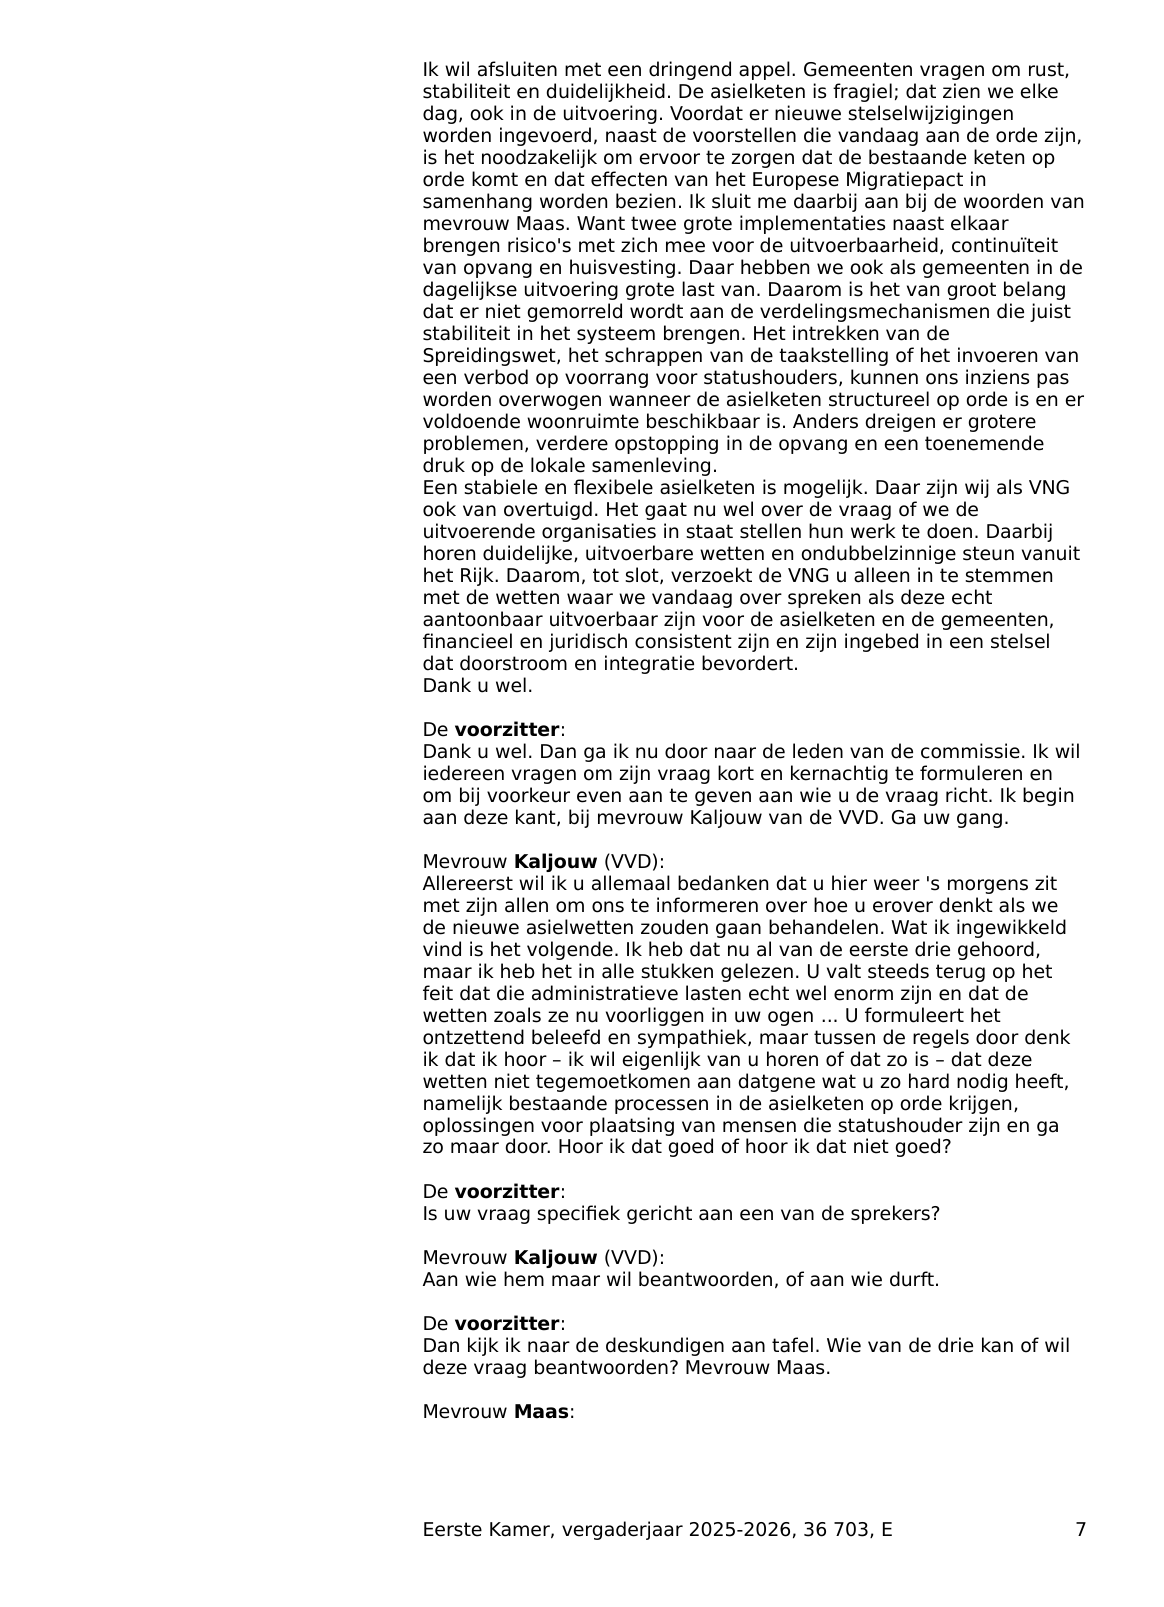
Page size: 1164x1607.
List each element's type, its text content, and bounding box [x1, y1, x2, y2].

text Dank u wel. [422, 674, 1087, 696]
text De voorzitter: [422, 719, 1087, 741]
text Mevrouw Maas: [422, 1401, 1087, 1423]
text Aan wie hem maar wil beantwoorden, of aan wie durft. [422, 1269, 1087, 1291]
text Is uw vraag specifiek gericht aan een van de sprekers? [422, 1203, 1087, 1224]
text De voorzitter: [422, 1181, 1087, 1203]
text Ik wil afsluiten met een dringend appel. Gemeenten vragen om rust, stabiliteit en duidelijkheid. De asielketen is fragiel; dat zien we elke dag, ook in de uitvoering. Voordat er nieuwe stelselwijzigingen worden ingevoerd, naast de voorstellen die vandaag aan de orde zijn, is het noodzakelijk om ervoor te zorgen dat de bestaande keten op orde komt en dat effecten van het Europese Migratiepact in samenhang worden bezien. Ik sluit me daarbij aan bij de woorden van mevrouw Maas. Want twee grote implementaties naast elkaar brengen risico's met zich mee voor de uitvoerbaarheid, continuïteit van opvang en huisvesting. Daar hebben we ook als gemeenten in de dagelijkse uitvoering grote last van. Daarom is het van groot belang dat er niet gemorreld wordt aan de verdelingsmechanismen die juist stabiliteit in het systeem brengen. Het intrekken van de Spreidingswet, het schrappen van de taakstelling of het invoeren van een verbod op voorrang voor statushouders, kunnen ons inziens pas worden overwogen wanneer de asielketen structureel op orde is en er voldoende woonruimte beschikbaar is. Anders dreigen er grotere problemen, verdere opstopping in de opvang en een toenemende druk op de lokale samenleving. [422, 59, 1087, 477]
text Mevrouw Kaljouw (VVD): [422, 851, 1087, 873]
text Een stabiele en flexibele asielketen is mogelijk. Daar zijn wij als VNG ook van overtuigd. Het gaat nu wel over de vraag of we de uitvoerende organisaties in staat stellen hun werk te doen. Daarbij horen duidelijke, uitvoerbare wetten en ondubbelzinnige steun vanuit het Rijk. Daarom, tot slot, verzoekt de VNG u alleen in te stemmen met de wetten waar we vandaag over spreken als deze echt aantoonbaar uitvoerbaar zijn voor de asielketen en de gemeenten, financieel en juridisch consistent zijn en zijn ingebed in een stelsel dat doorstroom en integratie bevordert. [422, 477, 1087, 674]
text Allereerst wil ik u allemaal bedanken dat u hier weer 's morgens zit met zijn allen om ons te informeren over hoe u erover denkt als we de nieuwe asielwetten zouden gaan behandelen. Wat ik ingewikkeld vind is het volgende. Ik heb dat nu al van de eerste drie gehoord, maar ik heb het in alle stukken gelezen. U valt steeds terug op het feit dat die administratieve lasten echt wel enorm zijn en dat de wetten zoals ze nu voorliggen in uw ogen ... U formuleert het ontzettend beleefd en sympathiek, maar tussen de regels door denk ik dat ik hoor – ik wil eigenlijk van u horen of dat zo is – dat deze wetten niet tegemoetkomen aan datgene wat u zo hard nodig heeft, namelijk bestaande processen in de asielketen op orde krijgen, oplossingen voor plaatsing van mensen die statushouder zijn en ga zo maar door. Hoor ik dat goed of hoor ik dat niet goed? [422, 873, 1087, 1158]
text Mevrouw Kaljouw (VVD): [422, 1247, 1087, 1269]
text Dan kijk ik naar de deskundigen aan tafel. Wie van de drie kan of wil deze vraag beantwoorden? Mevrouw Maas. [422, 1335, 1087, 1379]
text Dank u wel. Dan ga ik nu door naar de leden van de commissie. Ik wil iedereen vragen om zijn vraag kort en kernachtig te formuleren en om bij voorkeur even aan te geven aan wie u de vraag richt. Ik begin aan deze kant, bij mevrouw Kaljouw van de VVD. Ga uw gang. [422, 741, 1087, 828]
text De voorzitter: [422, 1313, 1087, 1335]
